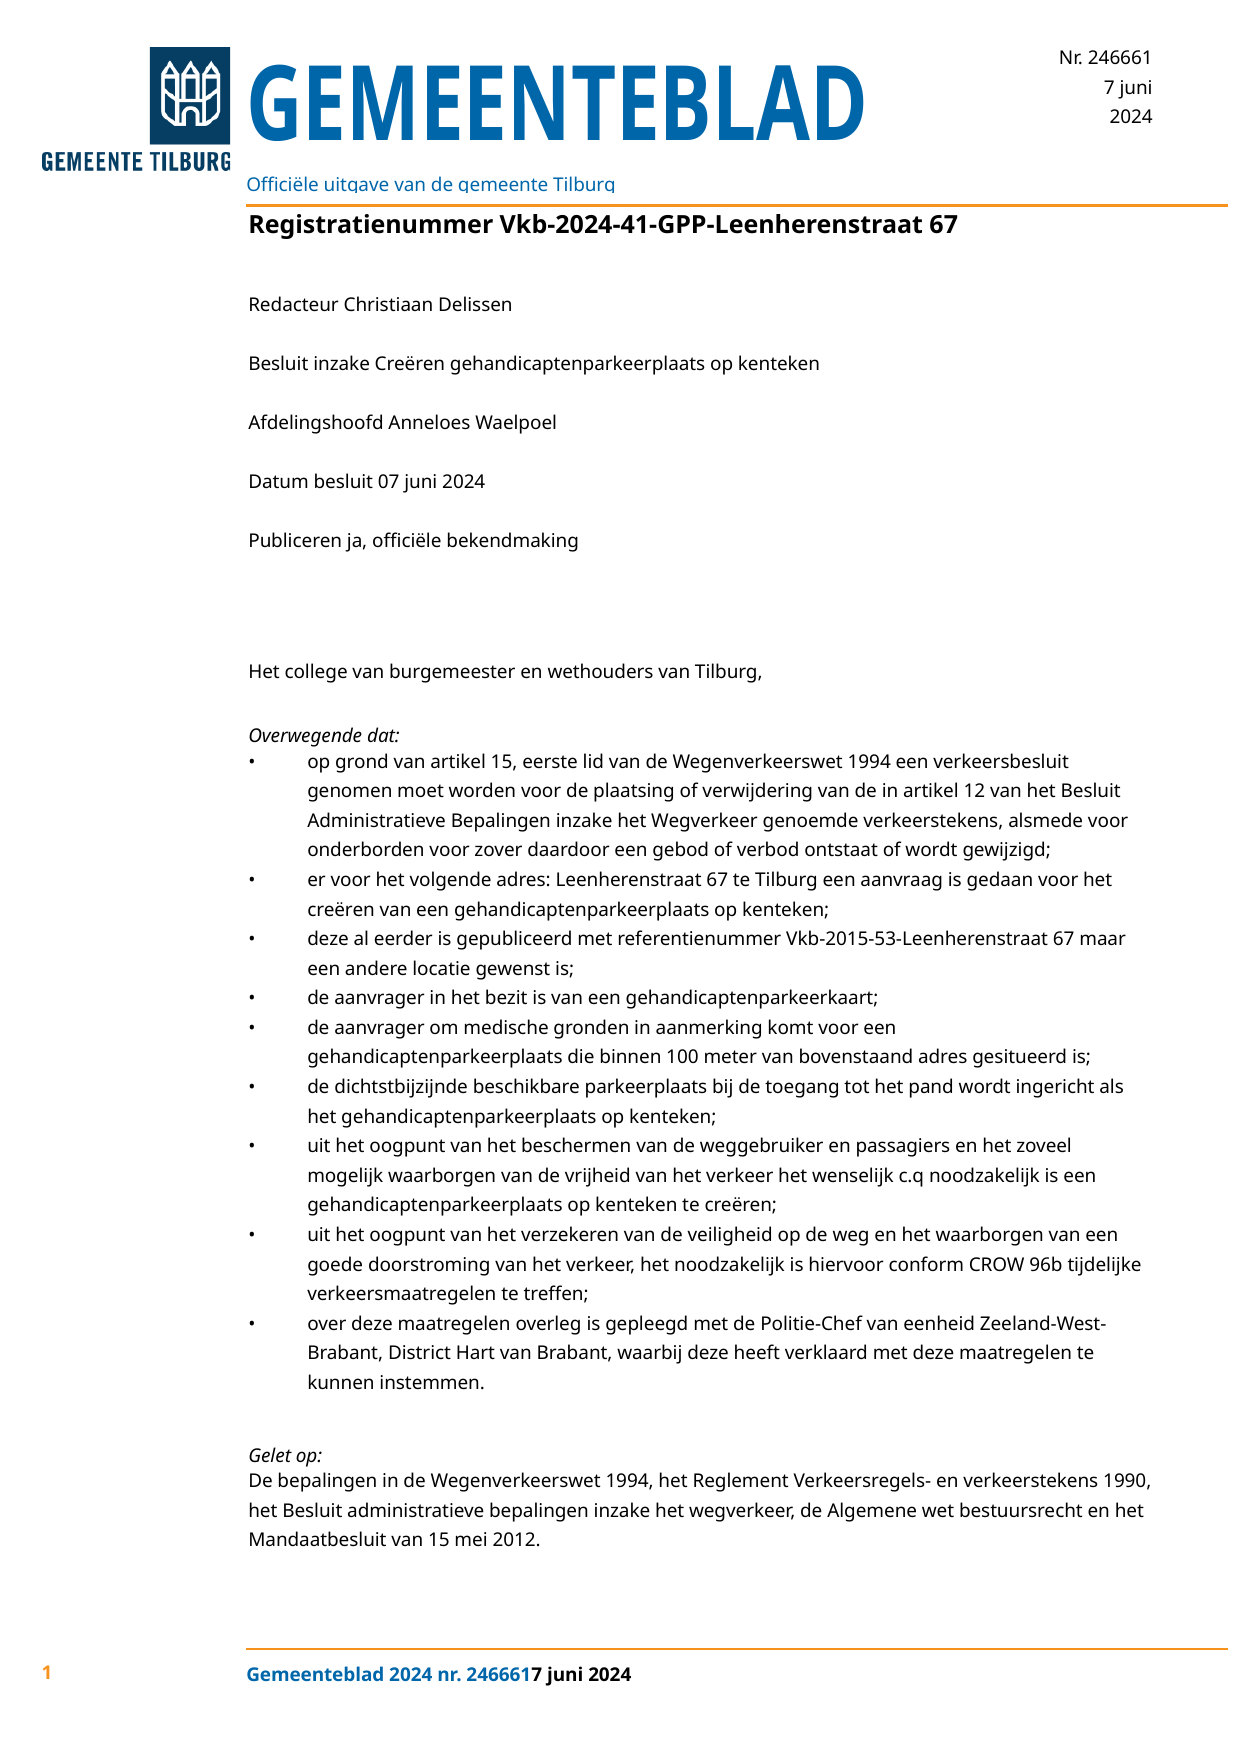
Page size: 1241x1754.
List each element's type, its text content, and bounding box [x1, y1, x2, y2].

text Besluit inzake Creëren gehandicaptenparkeerplaats op kenteken [248, 350, 1152, 376]
text Afdelingshoofd Anneloes Waelpoel [248, 409, 1152, 435]
list uit het oogpunt van het beschermen van de weggebruiker en passagiers en het zoveel mogelijk waarborgen van de vrijheid van het verkeer het wenselijk c.q noodzakelijk is een gehandicaptenparkeerplaats op kenteken te creëren; [248, 1132, 1152, 1217]
text Het college van burgemeester en wethouders van Tilburg, [248, 658, 1152, 684]
picture [41, 47, 231, 172]
list op grond van artikel 15, eerste lid van de Wegenverkeerswet 1994 een verkeersbesluit genomen moet worden voor de plaatsing of verwijdering van de in artikel 12 van het Besluit Administratieve Bepalingen inzake het Wegverkeer genoemde verkeerstekens, alsmede voor onderborden voor zover daardoor een gebod of verbod ontstaat of wordt gewijzigd; [248, 748, 1152, 862]
list deze al eerder is gepubliceerd met referentienummer Vkb-2015-53-Leenherenstraat 67 maar een andere locatie gewenst is; [248, 925, 1152, 981]
text Redacteur Christiaan Delissen [248, 291, 1152, 317]
text Datum besluit 07 juni 2024 [248, 468, 1152, 494]
list de aanvrager in het bezit is van een gehandicaptenparkeerkaart; [248, 984, 1152, 1010]
text Overwegende dat: [248, 722, 1152, 748]
list uit het oogpunt van het verzekeren van de veiligheid op de weg en het waarborgen van een goede doorstroming van het verkeer, het noodzakelijk is hiervoor conform CROW 96b tijdelijke verkeersmaatregelen te treffen; [248, 1221, 1152, 1306]
text Publiceren ja, officiële bekendmaking [248, 528, 1152, 553]
list er voor het volgende adres: Leenherenstraat 67 te Tilburg een aanvraag is gedaan voor het creëren van een gehandicaptenparkeerplaats op kenteken; [248, 866, 1152, 921]
list over deze maatregelen overleg is gepleegd met de Politie-Chef van eenheid Zeeland-West-Brabant, District Hart van Brabant, waarbij deze heeft verklaard met deze maatregelen te kunnen instemmen. [248, 1310, 1152, 1395]
text Gelet op: [248, 1442, 1152, 1467]
text Registratienummer Vkb-2024-41-GPP-Leenherenstraat 67 [248, 207, 1152, 241]
list de dichtstbijzijnde beschikbare parkeerplaats bij de toegang tot het pand wordt ingericht als het gehandicaptenparkeerplaats op kenteken; [248, 1073, 1152, 1128]
list de aanvrager om medische gronden in aanmerking komt voor een gehandicaptenparkeerplaats die binnen 100 meter van bovenstaand adres gesitueerd is; [248, 1014, 1152, 1069]
text De bepalingen in de Wegenverkeerswet 1994, het Reglement Verkeersregels- en verkeerstekens 1990, het Besluit administratieve bepalingen inzake het wegverkeer, de Algemene wet bestuursrecht en het Mandaatbesluit van 15 mei 2012. [248, 1467, 1152, 1552]
